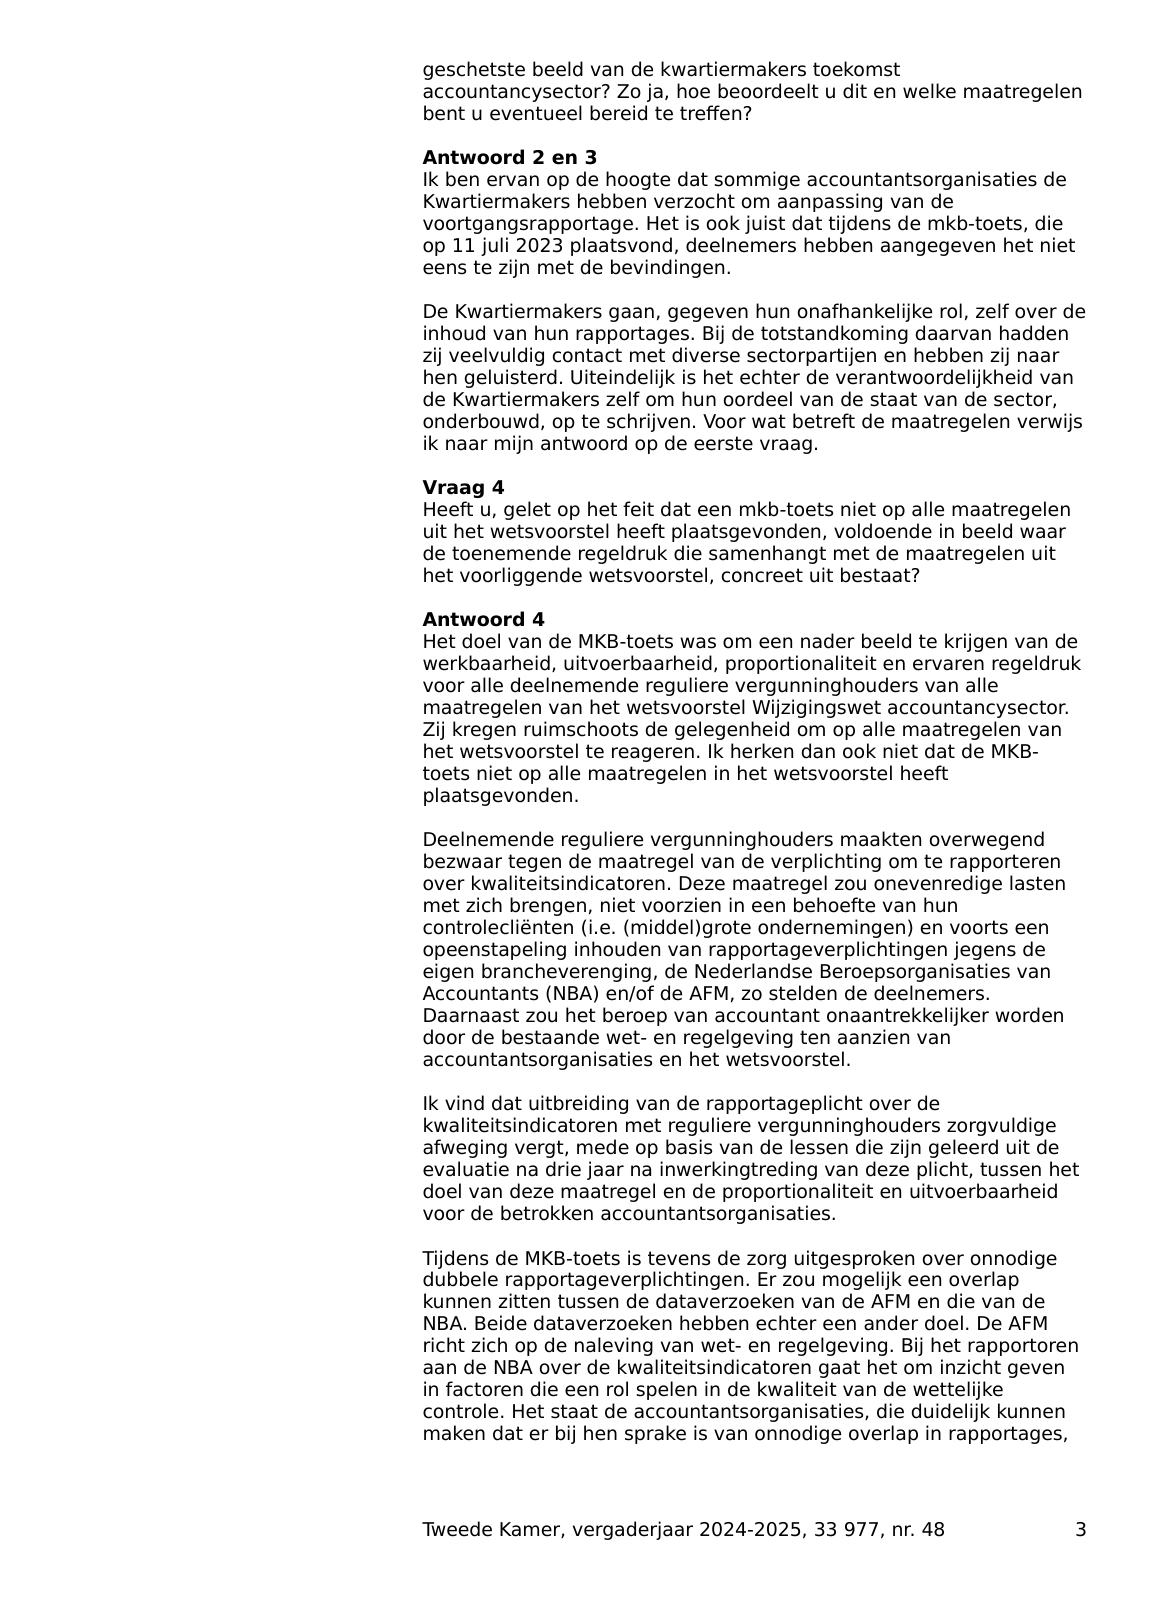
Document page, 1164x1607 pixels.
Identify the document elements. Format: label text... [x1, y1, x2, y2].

text Antwoord 4 [422, 609, 1087, 631]
text De Kwartiermakers gaan, gegeven hun onafhankelijke rol, zelf over de inhoud van hun rapportages. Bij de totstandkoming daarvan hadden zij veelvuldig contact met diverse sectorpartijen en hebben zij naar hen geluisterd. Uiteindelijk is het echter de verantwoordelijkheid van de Kwartiermakers zelf om hun oordeel van de staat van de sector, onderbouwd, op te schrijven. Voor wat betreft de maatregelen verwijs ik naar mijn antwoord op de eerste vraag. [422, 301, 1087, 455]
text Antwoord 2 en 3 [422, 147, 1087, 169]
text Vraag 4 [422, 477, 1087, 499]
text Het doel van de MKB-toets was om een nader beeld te krijgen van de werkbaarheid, uitvoerbaarheid, proportionaliteit en ervaren regeldruk voor alle deelnemende reguliere vergunninghouders van alle maatregelen van het wetsvoorstel Wijzigingswet accountancysector. Zij kregen ruimschoots de gelegenheid om op alle maatregelen van het wetsvoorstel te reageren. Ik herken dan ook niet dat de MKB-toets niet op alle maatregelen in het wetsvoorstel heeft plaatsgevonden. [422, 631, 1087, 807]
text geschetste beeld van de kwartiermakers toekomst accountancysector? Zo ja, hoe beoordeelt u dit en welke maatregelen bent u eventueel bereid te treffen? [422, 59, 1087, 125]
text Deelnemende reguliere vergunninghouders maakten overwegend bezwaar tegen de maatregel van de verplichting om te rapporteren over kwaliteitsindicatoren. Deze maatregel zou onevenredige lasten met zich brengen, niet voorzien in een behoefte van hun controlecliënten (i.e. (middel)grote ondernemingen) en voorts een opeenstapeling inhouden van rapportageverplichtingen jegens de eigen brancheverenging, de Nederlandse Beroepsorganisaties van Accountants (NBA) en/of de AFM, zo stelden de deelnemers. Daarnaast zou het beroep van accountant onaantrekkelijker worden door de bestaande wet- en regelgeving ten aanzien van accountantsorganisaties en het wetsvoorstel. [422, 829, 1087, 1071]
text Ik vind dat uitbreiding van de rapportageplicht over de kwaliteitsindicatoren met reguliere vergunninghouders zorgvuldige afweging vergt, mede op basis van de lessen die zijn geleerd uit de evaluatie na drie jaar na inwerkingtreding van deze plicht, tussen het doel van deze maatregel en de proportionaliteit en uitvoerbaarheid voor de betrokken accountantsorganisaties. [422, 1093, 1087, 1225]
text Ik ben ervan op de hoogte dat sommige accountantsorganisaties de Kwartiermakers hebben verzocht om aanpassing van de voortgangsrapportage. Het is ook juist dat tijdens de mkb-toets, die op 11 juli 2023 plaatsvond, deelnemers hebben aangegeven het niet eens te zijn met de bevindingen. [422, 169, 1087, 279]
text Heeft u, gelet op het feit dat een mkb-toets niet op alle maatregelen uit het wetsvoorstel heeft plaatsgevonden, voldoende in beeld waar de toenemende regeldruk die samenhangt met de maatregelen uit het voorliggende wetsvoorstel, concreet uit bestaat? [422, 499, 1087, 587]
text Tijdens de MKB-toets is tevens de zorg uitgesproken over onnodige dubbele rapportageverplichtingen. Er zou mogelijk een overlap kunnen zitten tussen de dataverzoeken van de AFM en die van de NBA. Beide dataverzoeken hebben echter een ander doel. De AFM richt zich op de naleving van wet- en regelgeving. Bij het rapportoren aan de NBA over de kwaliteitsindicatoren gaat het om inzicht geven in factoren die een rol spelen in de kwaliteit van de wettelijke controle. Het staat de accountantsorganisaties, die duidelijk kunnen maken dat er bij hen sprake is van onnodige overlap in rapportages, [422, 1247, 1087, 1445]
